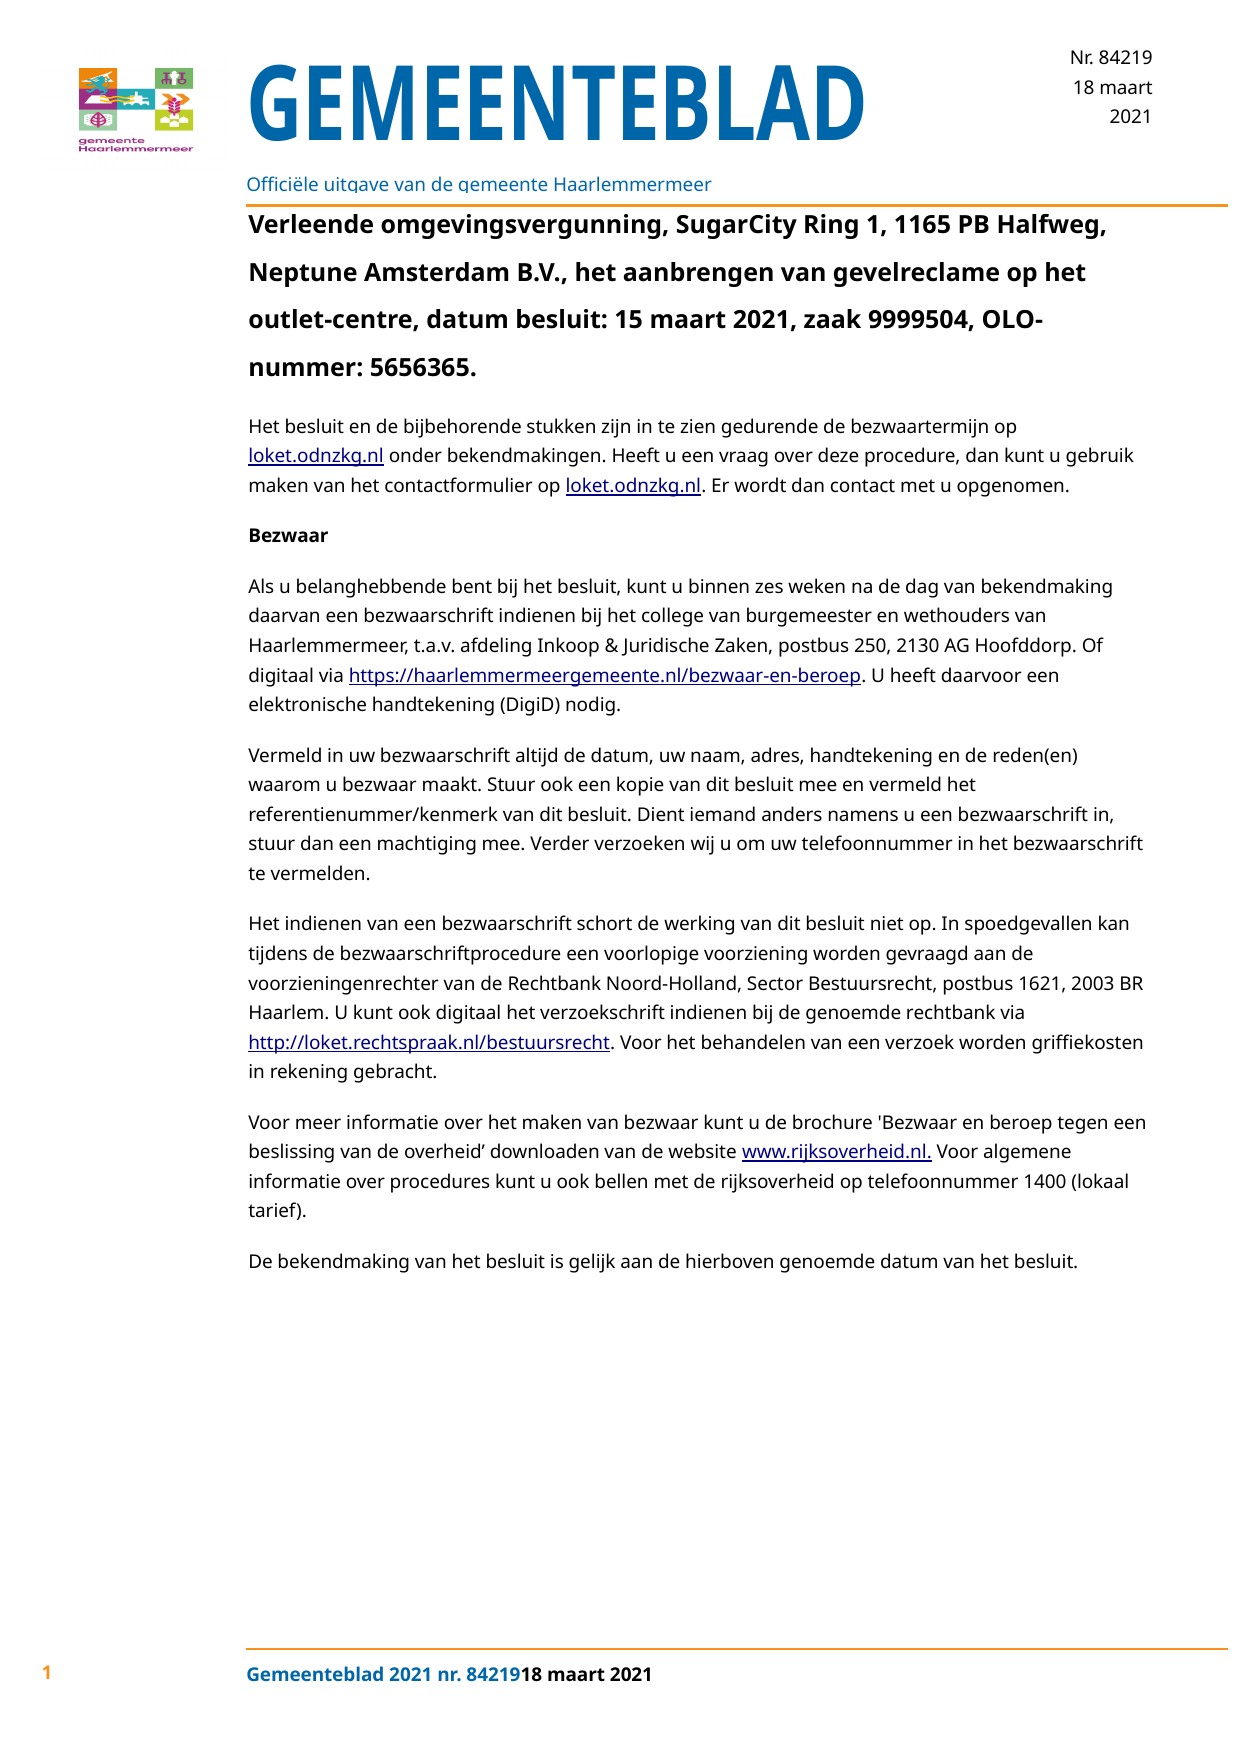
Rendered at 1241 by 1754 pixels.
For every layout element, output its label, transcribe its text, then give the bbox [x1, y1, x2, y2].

text Het indienen van een bezwaarschrift schort de werking van dit besluit niet op. In spoedgevallen kan tijdens de bezwaarschriftprocedure een voorlopige voorziening worden gevraagd aan de voorzieningenrechter van de Rechtbank Noord-Holland, Sector Bestuursrecht, postbus 1621, 2003 BR Haarlem. U kunt ook digitaal het verzoekschrift indienen bij de genoemde rechtbank via http://loket.rechtspraak.nl/bestuursrecht. Voor het behandelen van een verzoek worden griffiekosten in rekening gebracht. [248, 911, 1152, 1084]
text Verleende omgevingsvergunning, SugarCity Ring 1, 1165 PB Halfweg, Neptune Amsterdam B.V., het aanbrengen van gevelreclame op het outlet-centre, datum besluit: 15 maart 2021, zaak 9999504, OLO-nummer: 5656365. [248, 207, 1152, 384]
text De bekendmaking van het besluit is gelijk aan de hierboven genoemde datum van het besluit. [248, 1248, 1152, 1274]
text Voor meer informatie over het maken van bezwaar kunt u de brochure 'Bezwaar en beroep tegen een beslissing van de overheid’ downloaden van de website www.rijksoverheid.nl. Voor algemene informatie over procedures kunt u ook bellen met de rijksoverheid op telefoonnummer 1400 (lokaal tarief). [248, 1109, 1152, 1223]
text Het besluit en de bijbehorende stukken zijn in te zien gedurende de bezwaartermijn op loket.odnzkg.nl onder bekendmakingen. Heeft u een vraag over deze procedure, dan kunt u gebruik maken van het contactformulier op loket.odnzkg.nl. Er wordt dan contact met u opgenomen. [248, 413, 1152, 498]
text Bezwaar [248, 523, 1152, 548]
picture [41, 47, 231, 172]
text Als u belanghebbende bent bij het besluit, kunt u binnen zes weken na de dag van bekendmaking daarvan een bezwaarschrift indienen bij het college van burgemeester en wethouders van Haarlemmermeer, t.a.v. afdeling Inkoop & Juridische Zaken, postbus 250, 2130 AG Hoofddorp. Of digitaal via https://haarlemmermeergemeente.nl/bezwaar-en-beroep. U heeft daarvoor een elektronische handtekening (DigiD) nodig. [248, 573, 1152, 717]
text Vermeld in uw bezwaarschrift altijd de datum, uw naam, adres, handtekening en de reden(en) waarom u bezwaar maakt. Stuur ook een kopie van dit besluit mee en vermeld het referentienummer/kenmerk van dit besluit. Dient iemand anders namens u een bezwaarschrift in, stuur dan een machtiging mee. Verder verzoeken wij u om uw telefoonnummer in het bezwaarschrift te vermelden. [248, 742, 1152, 886]
